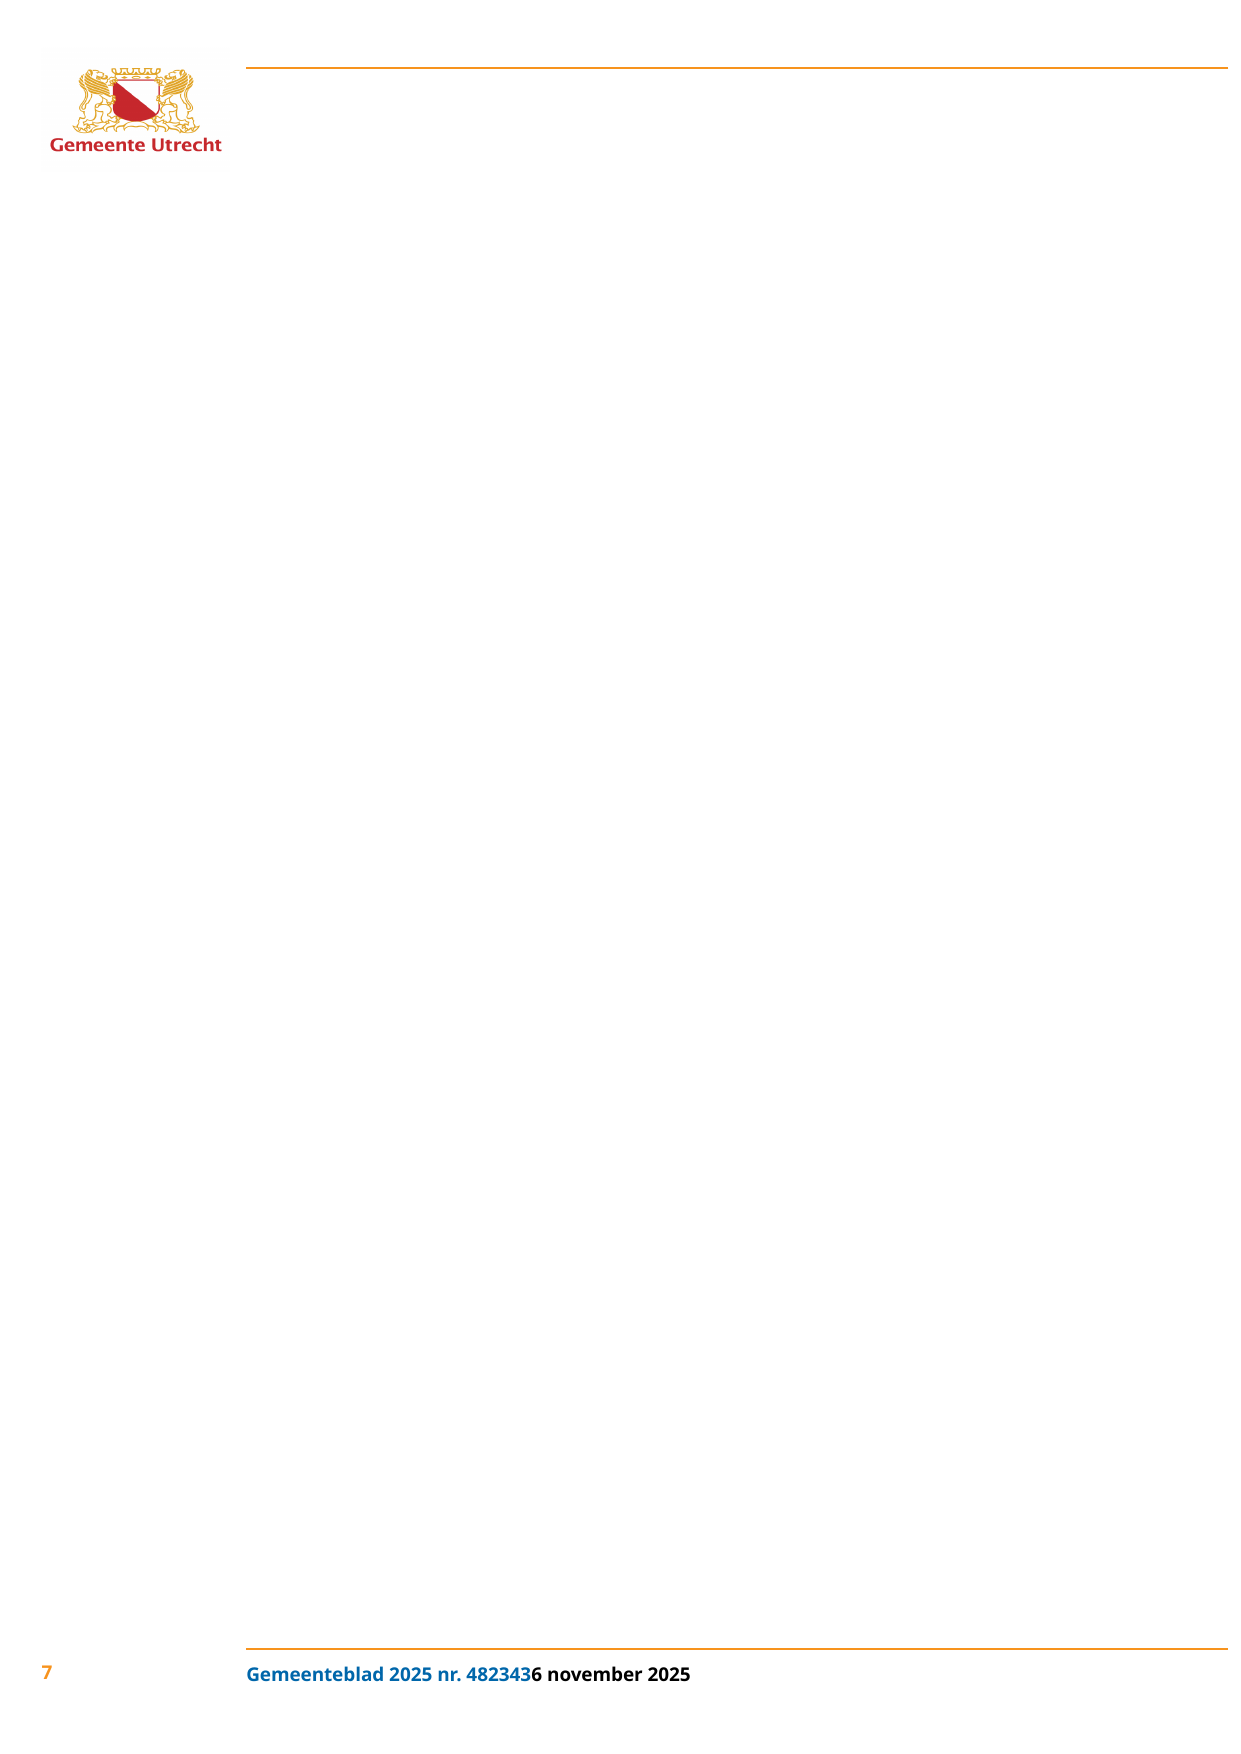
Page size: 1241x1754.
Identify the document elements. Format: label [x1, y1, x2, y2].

picture [41, 47, 231, 172]
